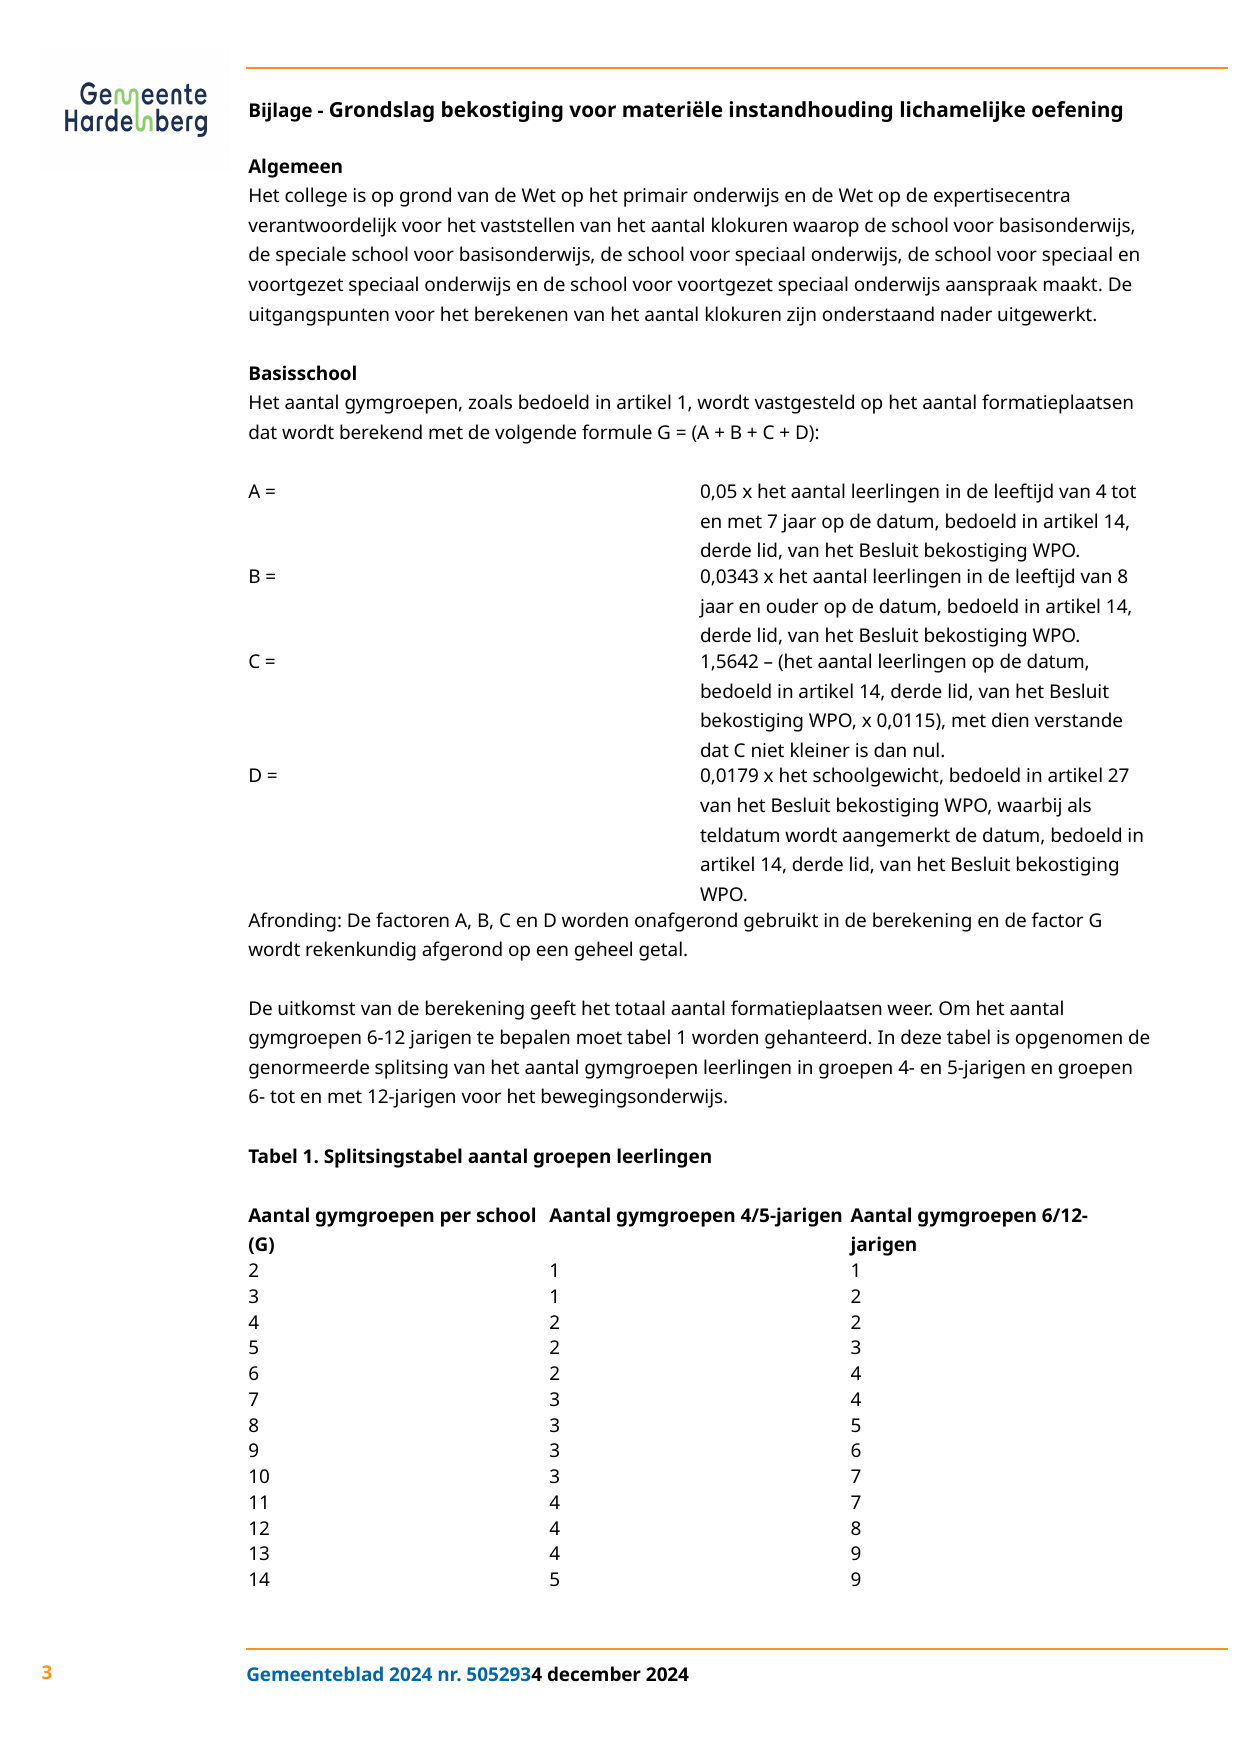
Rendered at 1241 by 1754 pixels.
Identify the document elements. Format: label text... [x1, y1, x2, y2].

text Het college is op grond van de Wet op het primair onderwijs en de Wet op de expertisecentra verantwoordelijk voor het vaststellen van het aantal klokuren waarop de school voor basisonderwijs, de speciale school voor basisonderwijs, de school voor speciaal onderwijs, de school voor speciaal en voortgezet speciaal onderwijs en de school voor voortgezet speciaal onderwijs aanspraak maakt. De uitgangspunten voor het berekenen van het aantal klokuren zijn onderstaand nader uitgewerkt. [248, 182, 1152, 327]
table_cell 10 [248, 1463, 549, 1489]
table_header Aantal gymgroepen per school (G) [248, 1202, 549, 1257]
table_header A = [248, 479, 700, 563]
table_cell 14 [248, 1566, 549, 1592]
table_cell 4 [549, 1540, 850, 1566]
table_cell 8 [850, 1515, 1152, 1540]
table_cell 0,0179 x het schoolgewicht, bedoeld in artikel 27 van het Besluit bekostiging WPO, waarbij als teldatum wordt aangemerkt de datum, bedoeld in artikel 14, derde lid, van het Besluit bekostiging WPO. [700, 763, 1152, 907]
table_cell 3 [549, 1386, 850, 1412]
text Het aantal gymgroepen, zoals bedoeld in artikel 1, wordt vastgesteld op het aantal formatieplaatsen dat wordt berekend met de volgende formule G = (A + B + C + D): [248, 389, 1152, 445]
table_cell 11 [248, 1489, 549, 1515]
text Bijlage - Grondslag bekostiging voor materiële instandhouding lichamelijke oefening [248, 95, 1152, 123]
table_cell B = [248, 563, 700, 648]
table_cell 5 [549, 1566, 850, 1592]
table_cell 2 [549, 1360, 850, 1386]
text Algemeen [248, 153, 1152, 179]
table_cell 6 [850, 1438, 1152, 1463]
table_cell 2 [549, 1309, 850, 1334]
table_cell 2 [850, 1283, 1152, 1309]
picture [41, 47, 231, 172]
table_cell 3 [549, 1463, 850, 1489]
text Tabel 1. Splitsingstabel aantal groepen leerlingen [248, 1143, 1152, 1168]
table_cell 3 [850, 1335, 1152, 1360]
table_cell 7 [850, 1463, 1152, 1489]
table_cell 6 [248, 1360, 549, 1386]
table_cell 13 [248, 1540, 549, 1566]
table_cell 5 [248, 1335, 549, 1360]
table_header Aantal gymgroepen 6/12-jarigen [850, 1202, 1152, 1257]
table_cell C = [248, 648, 700, 763]
table_cell 4 [248, 1309, 549, 1334]
table_cell 9 [850, 1540, 1152, 1566]
table_cell 2 [549, 1335, 850, 1360]
table_header Aantal gymgroepen 4/5-jarigen [549, 1202, 850, 1257]
table_cell 4 [850, 1386, 1152, 1412]
text De uitkomst van de berekening geeft het totaal aantal formatieplaatsen weer. Om het aantal gymgroepen 6-12 jarigen te bepalen moet tabel 1 worden gehanteerd. In deze tabel is opgenomen de genormeerde splitsing van het aantal gymgroepen leerlingen in groepen 4- en 5-jarigen en groepen 6- tot en met 12-jarigen voor het bewegingsonderwijs. [248, 995, 1152, 1109]
table_cell 2 [248, 1258, 549, 1283]
table_header 0,05 x het aantal leerlingen in de leeftijd van 4 tot en met 7 jaar op de datum, bedoeld in artikel 14, derde lid, van het Besluit bekostiging WPO. [700, 479, 1152, 563]
table_cell 3 [549, 1412, 850, 1437]
table_cell D = [248, 763, 700, 907]
table_cell 9 [248, 1438, 549, 1463]
table_cell 0,0343 x het aantal leerlingen in de leeftijd van 8 jaar en ouder op de datum, bedoeld in artikel 14, derde lid, van het Besluit bekostiging WPO. [700, 563, 1152, 648]
table_cell 2 [850, 1309, 1152, 1334]
table_cell 1 [549, 1258, 850, 1283]
table_cell 7 [248, 1386, 549, 1412]
table_cell 1,5642 – (het aantal leerlingen op de datum, bedoeld in artikel 14, derde lid, van het Besluit bekostiging WPO, x 0,0115), met dien verstande dat C niet kleiner is dan nul. [700, 648, 1152, 763]
table_cell 4 [549, 1515, 850, 1540]
table_cell 4 [549, 1489, 850, 1515]
table_cell 1 [850, 1258, 1152, 1283]
table_cell 7 [850, 1489, 1152, 1515]
table_cell 8 [248, 1412, 549, 1437]
table_cell 1 [549, 1283, 850, 1309]
table_cell 9 [850, 1566, 1152, 1592]
table_cell Afronding: De factoren A, B, C en D worden onafgerond gebruikt in de berekening en de factor G wordt rekenkundig afgerond op een geheel getal. [248, 907, 1152, 962]
table_cell 3 [549, 1438, 850, 1463]
table_cell 5 [850, 1412, 1152, 1437]
text Basisschool [248, 360, 1152, 386]
table_cell 3 [248, 1283, 549, 1309]
table_cell 4 [850, 1360, 1152, 1386]
table_cell 12 [248, 1515, 549, 1540]
